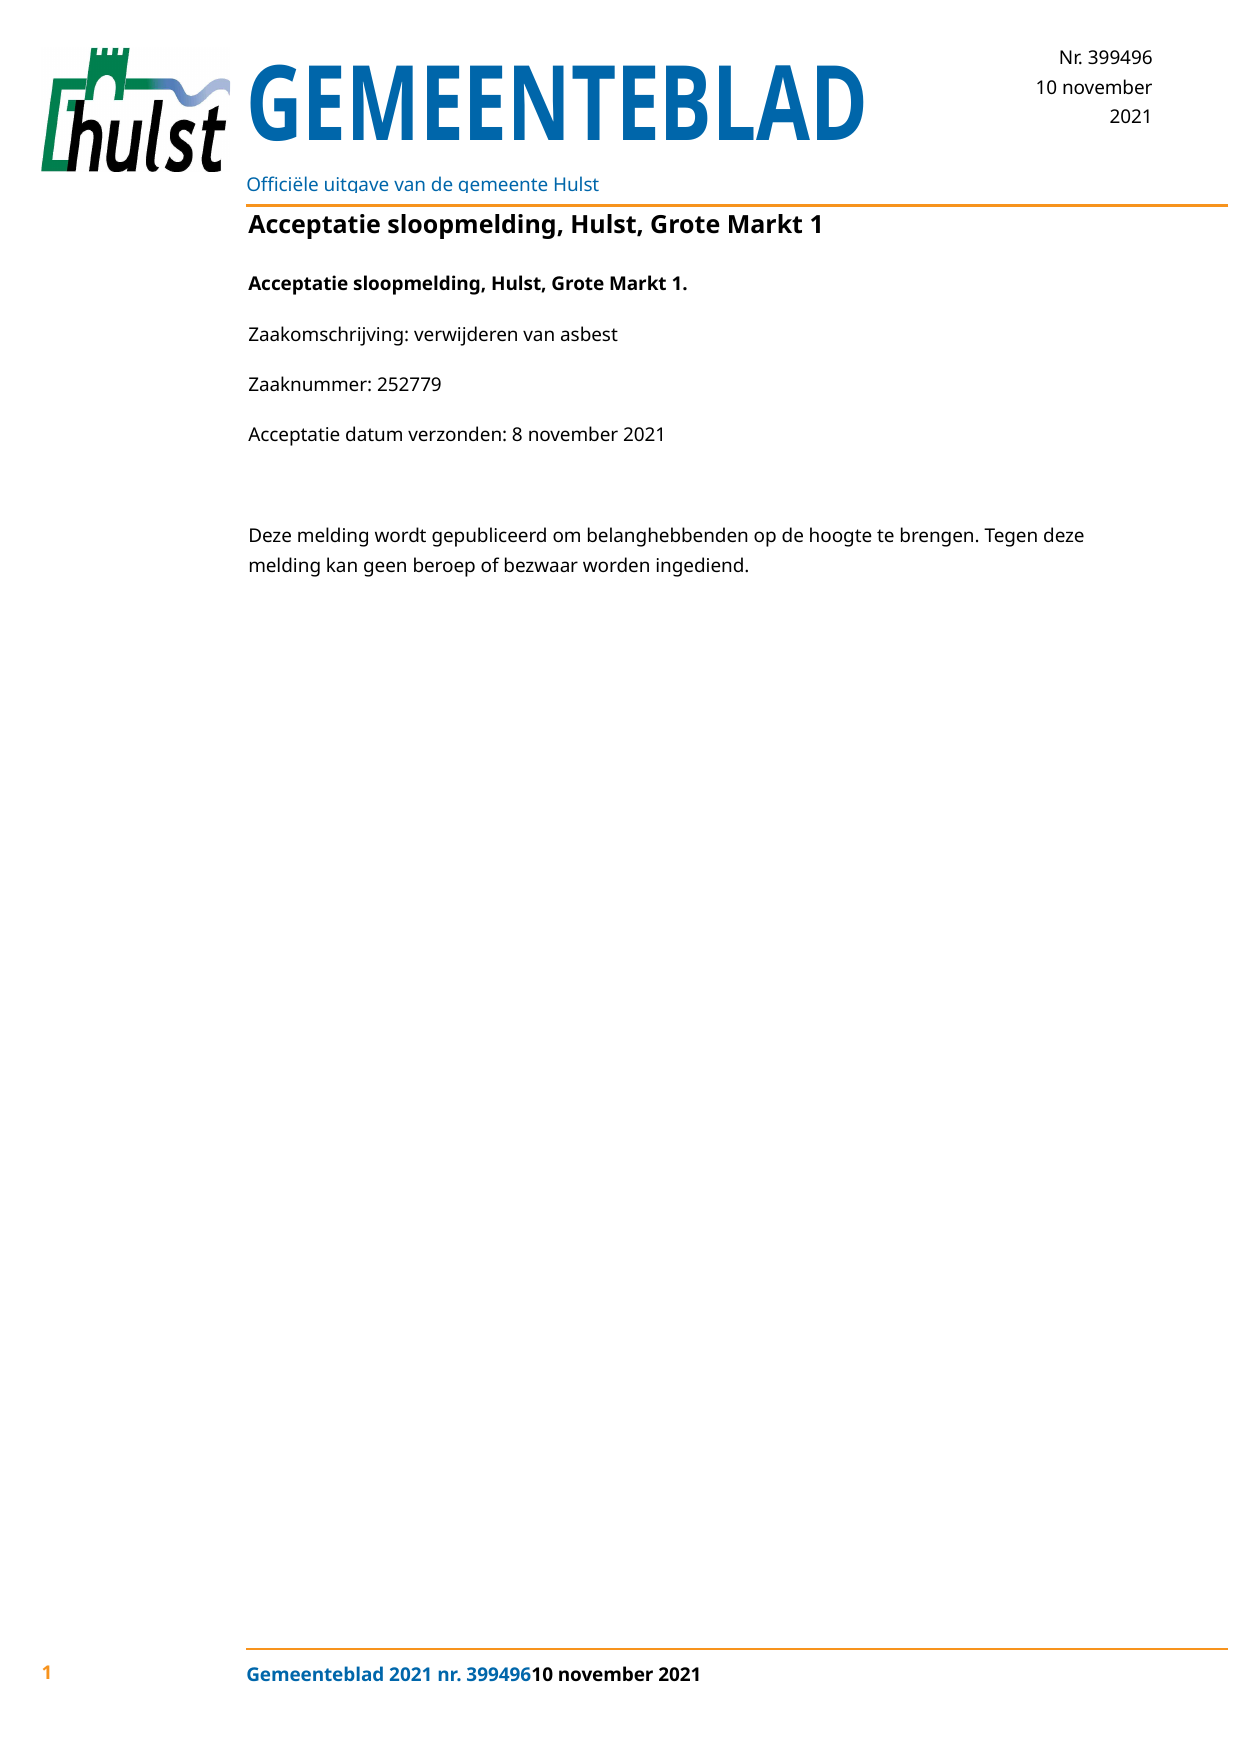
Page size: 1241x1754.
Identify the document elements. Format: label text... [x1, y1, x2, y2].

picture [41, 47, 231, 172]
text Zaaknummer: 252779 [248, 371, 1152, 397]
text Acceptatie datum verzonden: 8 november 2021 [248, 422, 1152, 447]
text Deze melding wordt gepubliceerd om belanghebbenden op de hoogte te brengen. Tegen deze melding kan geen beroep of bezwaar worden ingediend. [248, 522, 1152, 578]
text Zaakomschrijving: verwijderen van asbest [248, 321, 1152, 346]
text Acceptatie sloopmelding, Hulst, Grote Markt 1. [248, 270, 1152, 296]
text Acceptatie sloopmelding, Hulst, Grote Markt 1 [248, 207, 1152, 241]
